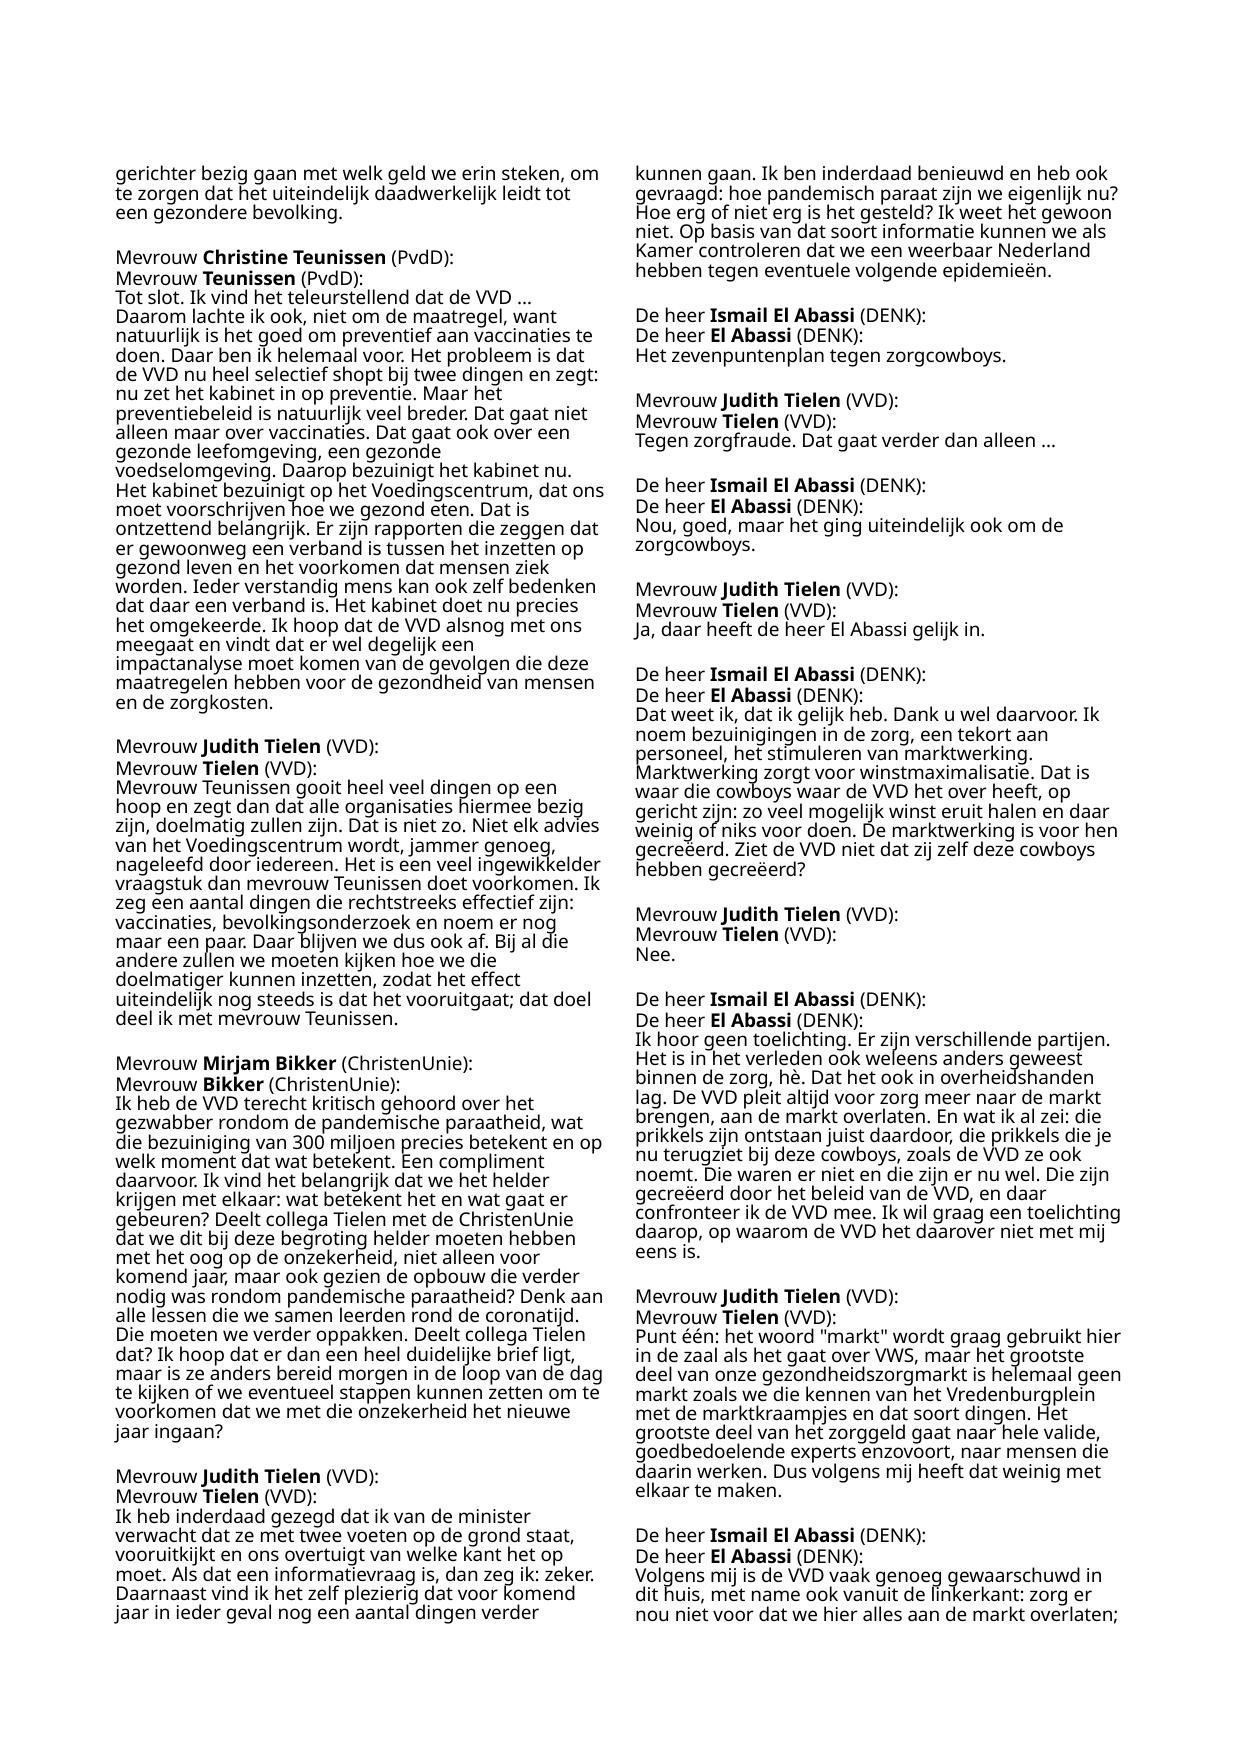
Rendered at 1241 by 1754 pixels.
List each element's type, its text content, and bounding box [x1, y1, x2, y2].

text Mevrouw Judith Tielen (VVD): [115, 734, 605, 759]
text Nou, goed, maar het ging uiteindelijk ook om de zorgcowboys. [635, 517, 1125, 556]
text Ik heb inderdaad gezegd dat ik van de minister verwacht dat ze met twee voeten op de grond staat, vooruitkijkt en ons overtuigt van welke kant het op moet. Als dat een informatievraag is, dan zeg ik: zeker. Daarnaast vind ik het zelf plezierig dat voor komend jaar in ieder geval nog een aantal dingen verder [115, 1508, 605, 1623]
text De heer Ismail El Abassi (DENK): [635, 1522, 1125, 1548]
text kunnen gaan. Ik ben inderdaad benieuwd en heb ook gevraagd: hoe pandemisch paraat zijn we eigenlijk nu? Hoe erg of niet erg is het gesteld? Ik weet het gewoon niet. Op basis van dat soort informatie kunnen we als Kamer controleren dat we een weerbaar Nederland hebben tegen eventuele volgende epidemieën. [635, 165, 1125, 281]
text De heer Ismail El Abassi (DENK): [635, 986, 1125, 1012]
text Ik hoor geen toelichting. Er zijn verschillende partijen. Het is in het verleden ook weleens anders geweest binnen de zorg, hè. Dat het ook in overheidshanden lag. De VVD pleit altijd voor zorg meer naar de markt brengen, aan de markt overlaten. En wat ik al zei: die prikkels zijn ontstaan juist daardoor, die prikkels die je nu terugziet bij deze cowboys, zoals de VVD ze ook noemt. Die waren er niet en die zijn er nu wel. Die zijn gecreëerd door het beleid van de VVD, en daar confronteer ik de VVD mee. Ik wil graag een toelichting daarop, op waarom de VVD het daarover niet met mij eens is. [635, 1031, 1125, 1262]
text De heer El Abassi (DENK): [635, 1548, 1125, 1567]
text Ik heb de VVD terecht kritisch gehoord over het gezwabber rondom de pandemische paraatheid, wat die bezuiniging van 300 miljoen precies betekent en op welk moment dat wat betekent. Een compliment daarvoor. Ik vind het belangrijk dat we het helder krijgen met elkaar: wat betekent het en wat gaat er gebeuren? Deelt collega Tielen met de ChristenUnie dat we dit bij deze begroting helder moeten hebben met het oog op de onzekerheid, niet alleen voor komend jaar, maar ook gezien de opbouw die verder nodig was rondom pandemische paraatheid? Denk aan alle lessen die we samen leerden rond de coronatijd. Die moeten we verder oppakken. Deelt collega Tielen dat? Ik hoop dat er dan een heel duidelijke brief ligt, maar is ze anders bereid morgen in de loop van de dag te kijken of we eventueel stappen kunnen zetten om te voorkomen dat we met die onzekerheid het nieuwe jaar ingaan? [115, 1095, 605, 1442]
text Mevrouw Judith Tielen (VVD): [635, 576, 1125, 602]
text Mevrouw Judith Tielen (VVD): [635, 1283, 1125, 1309]
text Mevrouw Tielen (VVD): [635, 1309, 1125, 1328]
text Tegen zorgfraude. Dat gaat verder dan alleen … [635, 432, 1125, 451]
text Tot slot. Ik vind het teleurstellend dat de VVD … Daarom lachte ik ook, niet om de maatregel, want natuurlijk is het goed om preventief aan vaccinaties te doen. Daar ben ik helemaal voor. Het probleem is dat de VVD nu heel selectief shopt bij twee dingen en zegt: nu zet het kabinet in op preventie. Maar het preventiebeleid is natuurlijk veel breder. Dat gaat niet alleen maar over vaccinaties. Dat gaat ook over een gezonde leefomgeving, een gezonde voedselomgeving. Daarop bezuinigt het kabinet nu. Het kabinet bezuinigt op het Voedingscentrum, dat ons moet voorschrijven hoe we gezond eten. Dat is ontzettend belangrijk. Er zijn rapporten die zeggen dat er gewoonweg een verband is tussen het inzetten op gezond leven en het voorkomen dat mensen ziek worden. Ieder verstandig mens kan ook zelf bedenken dat daar een verband is. Het kabinet doet nu precies het omgekeerde. Ik hoop dat de VVD alsnog met ons meegaat en vindt dat er wel degelijk een impactanalyse moet komen van de gevolgen die deze maatregelen hebben voor de gezondheid van mensen en de zorgkosten. [115, 289, 605, 713]
text Mevrouw Teunissen gooit heel veel dingen op een hoop en zegt dan dat alle organisaties hiermee bezig zijn, doelmatig zullen zijn. Dat is niet zo. Niet elk advies van het Voedingscentrum wordt, jammer genoeg, nageleefd door iedereen. Het is een veel ingewikkelder vraagstuk dan mevrouw Teunissen doet voorkomen. Ik zeg een aantal dingen die rechtstreeks effectief zijn: vaccinaties, bevolkingsonderzoek en noem er nog maar een paar. Daar blijven we dus ook af. Bij al die andere zullen we moeten kijken hoe we die doelmatiger kunnen inzetten, zodat het effect uiteindelijk nog steeds is dat het vooruitgaat; dat doel deel ik met mevrouw Teunissen. [115, 779, 605, 1029]
text Mevrouw Tielen (VVD): [635, 926, 1125, 946]
text Nee. [635, 946, 1125, 965]
text De heer Ismail El Abassi (DENK): [635, 661, 1125, 687]
text De heer El Abassi (DENK): [635, 1012, 1125, 1031]
text Mevrouw Tielen (VVD): [115, 1488, 605, 1508]
text Mevrouw Tielen (VVD): [635, 602, 1125, 621]
text Mevrouw Judith Tielen (VVD): [635, 901, 1125, 926]
text Punt één: het woord "markt" wordt graag gebruikt hier in de zaal als het gaat over VWS, maar het grootste deel van onze gezondheidszorgmarkt is helemaal geen markt zoals we die kennen van het Vredenburgplein met de marktkraampjes en dat soort dingen. Het grootste deel van het zorggeld gaat naar hele valide, goedbedoelende experts enzovoort, naar mensen die daarin werken. Dus volgens mij heeft dat weinig met elkaar te maken. [635, 1328, 1125, 1501]
text De heer El Abassi (DENK): [635, 498, 1125, 517]
text Volgens mij is de VVD vaak genoeg gewaarschuwd in dit huis, met name ook vanuit de linkerkant: zorg er nou niet voor dat we hier alles aan de markt overlaten; [635, 1567, 1125, 1625]
text gerichter bezig gaan met welk geld we erin steken, om te zorgen dat het uiteindelijk daadwerkelijk leidt tot een gezondere bevolking. [115, 165, 605, 223]
text De heer Ismail El Abassi (DENK): [635, 472, 1125, 498]
text Mevrouw Tielen (VVD): [115, 759, 605, 779]
text De heer El Abassi (DENK): [635, 687, 1125, 706]
text Het zevenpuntenplan tegen zorgcowboys. [635, 347, 1125, 366]
text Mevrouw Judith Tielen (VVD): [635, 387, 1125, 413]
text Mevrouw Teunissen (PvdD): [115, 270, 605, 289]
text Ja, daar heeft de heer El Abassi gelijk in. [635, 621, 1125, 641]
text Mevrouw Tielen (VVD): [635, 413, 1125, 432]
text Dat weet ik, dat ik gelijk heb. Dank u wel daarvoor. Ik noem bezuinigingen in de zorg, een tekort aan personeel, het stimuleren van marktwerking. Marktwerking zorgt voor winstmaximalisatie. Dat is waar die cowboys waar de VVD het over heeft, op gericht zijn: zo veel mogelijk winst eruit halen en daar weinig of niks voor doen. De marktwerking is voor hen gecreëerd. Ziet de VVD niet dat zij zelf deze cowboys hebben gecreëerd? [635, 706, 1125, 880]
text De heer Ismail El Abassi (DENK): [635, 302, 1125, 327]
text Mevrouw Judith Tielen (VVD): [115, 1463, 605, 1488]
text Mevrouw Bikker (ChristenUnie): [115, 1076, 605, 1095]
text Mevrouw Christine Teunissen (PvdD): [115, 244, 605, 270]
text Mevrouw Mirjam Bikker (ChristenUnie): [115, 1050, 605, 1076]
text De heer El Abassi (DENK): [635, 327, 1125, 347]
